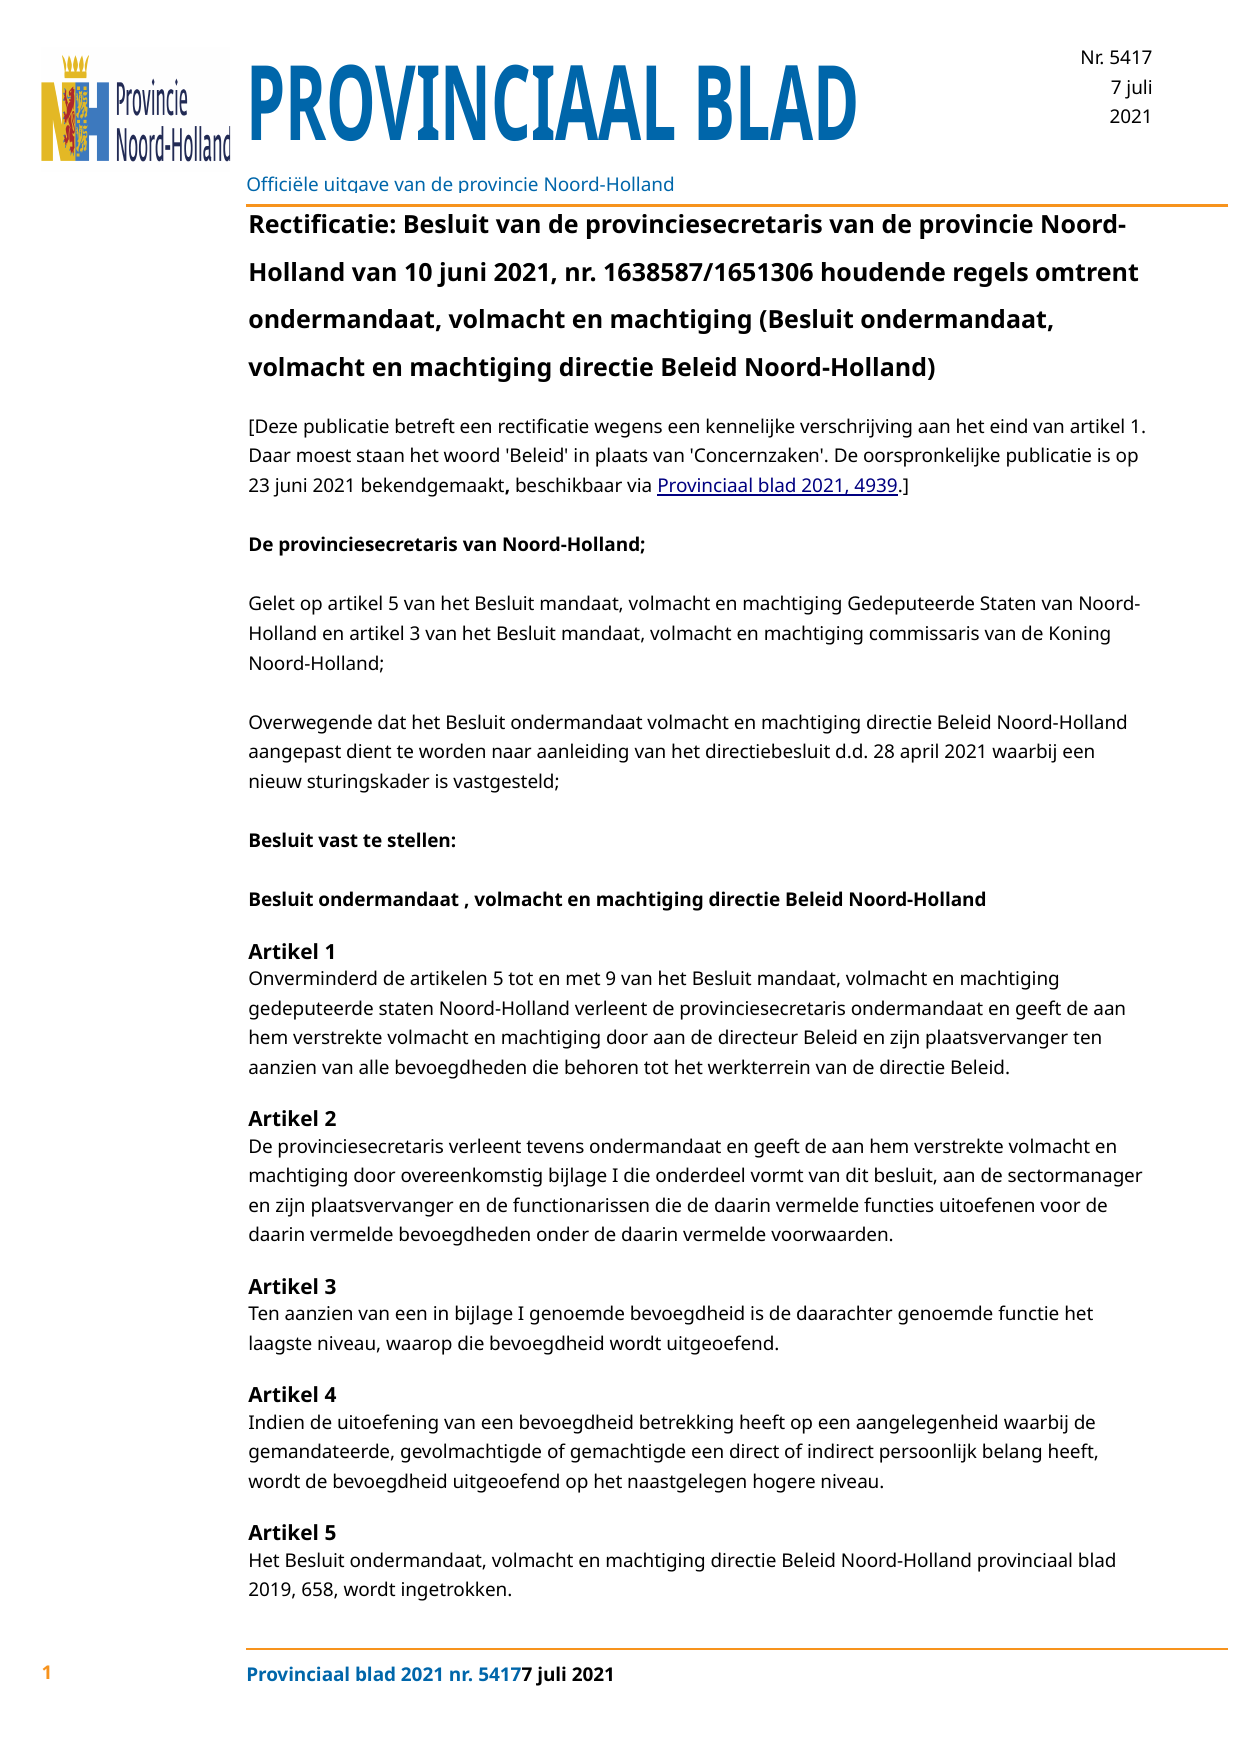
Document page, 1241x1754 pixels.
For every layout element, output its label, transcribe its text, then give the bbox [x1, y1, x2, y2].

text [Deze publicatie betreft een rectificatie wegens een kennelijke verschrijving aan het eind van artikel 1. Daar moest staan het woord 'Beleid' in plaats van 'Concernzaken'. De oorspronkelijke publicatie is op 23 juni 2021 bekendgemaakt, beschikbaar via Provinciaal blad 2021, 4939.] [248, 413, 1152, 498]
text De provinciesecretaris verleent tevens ondermandaat en geeft de aan hem verstrekte volmacht en machtiging door overeenkomstig bijlage I die onderdeel vormt van dit besluit, aan de sectormanager en zijn plaatsvervanger en de functionarissen die de daarin vermelde functies uitoefenen voor de daarin vermelde bevoegdheden onder de daarin vermelde voorwaarden. [248, 1133, 1152, 1247]
text Artikel 1 [248, 937, 1152, 965]
text Onverminderd de artikelen 5 tot en met 9 van het Besluit mandaat, volmacht en machtiging gedeputeerde staten Noord-Holland verleent de provinciesecretaris ondermandaat en geeft de aan hem verstrekte volmacht en machtiging door aan de directeur Beleid en zijn plaatsvervanger ten aanzien van alle bevoegdheden die behoren tot het werkterrein van de directie Beleid. [248, 965, 1152, 1080]
text Artikel 2 [248, 1104, 1152, 1133]
text Artikel 4 [248, 1381, 1152, 1409]
picture [41, 47, 231, 172]
text Artikel 3 [248, 1272, 1152, 1301]
text Het Besluit ondermandaat, volmacht en machtiging directie Beleid Noord-Holland provinciaal blad 2019, 658, wordt ingetrokken. [248, 1547, 1152, 1602]
text Artikel 5 [248, 1518, 1152, 1547]
text Gelet op artikel 5 van het Besluit mandaat, volmacht en machtiging Gedeputeerde Staten van Noord-Holland en artikel 3 van het Besluit mandaat, volmacht en machtiging commissaris van de Koning Noord-Holland; [248, 591, 1152, 676]
text Indien de uitoefening van een bevoegdheid betrekking heeft op een aangelegenheid waarbij de gemandateerde, gevolmachtigde of gemachtigde een direct of indirect persoonlijk belang heeft, wordt de bevoegdheid uitgeoefend op het naastgelegen hogere niveau. [248, 1409, 1152, 1494]
text Ten aanzien van een in bijlage I genoemde bevoegdheid is de daarachter genoemde functie het laagste niveau, waarop die bevoegdheid wordt uitgeoefend. [248, 1301, 1152, 1356]
text Rectificatie: Besluit van de provinciesecretaris van de provincie Noord-Holland van 10 juni 2021, nr. 1638587/1651306 houdende regels omtrent ondermandaat, volmacht en machtiging (Besluit ondermandaat, volmacht en machtiging directie Beleid Noord-Holland) [248, 207, 1152, 384]
text Besluit vast te stellen: [248, 827, 1152, 853]
text Overwegende dat het Besluit ondermandaat volmacht en machtiging directie Beleid Noord-Holland aangepast dient te worden naar aanleiding van het directiebesluit d.d. 28 april 2021 waarbij een nieuw sturingskader is vastgesteld; [248, 709, 1152, 794]
text Besluit ondermandaat , volmacht en machtiging directie Beleid Noord-Holland [248, 886, 1152, 912]
text De provinciesecretaris van Noord-Holland; [248, 531, 1152, 557]
